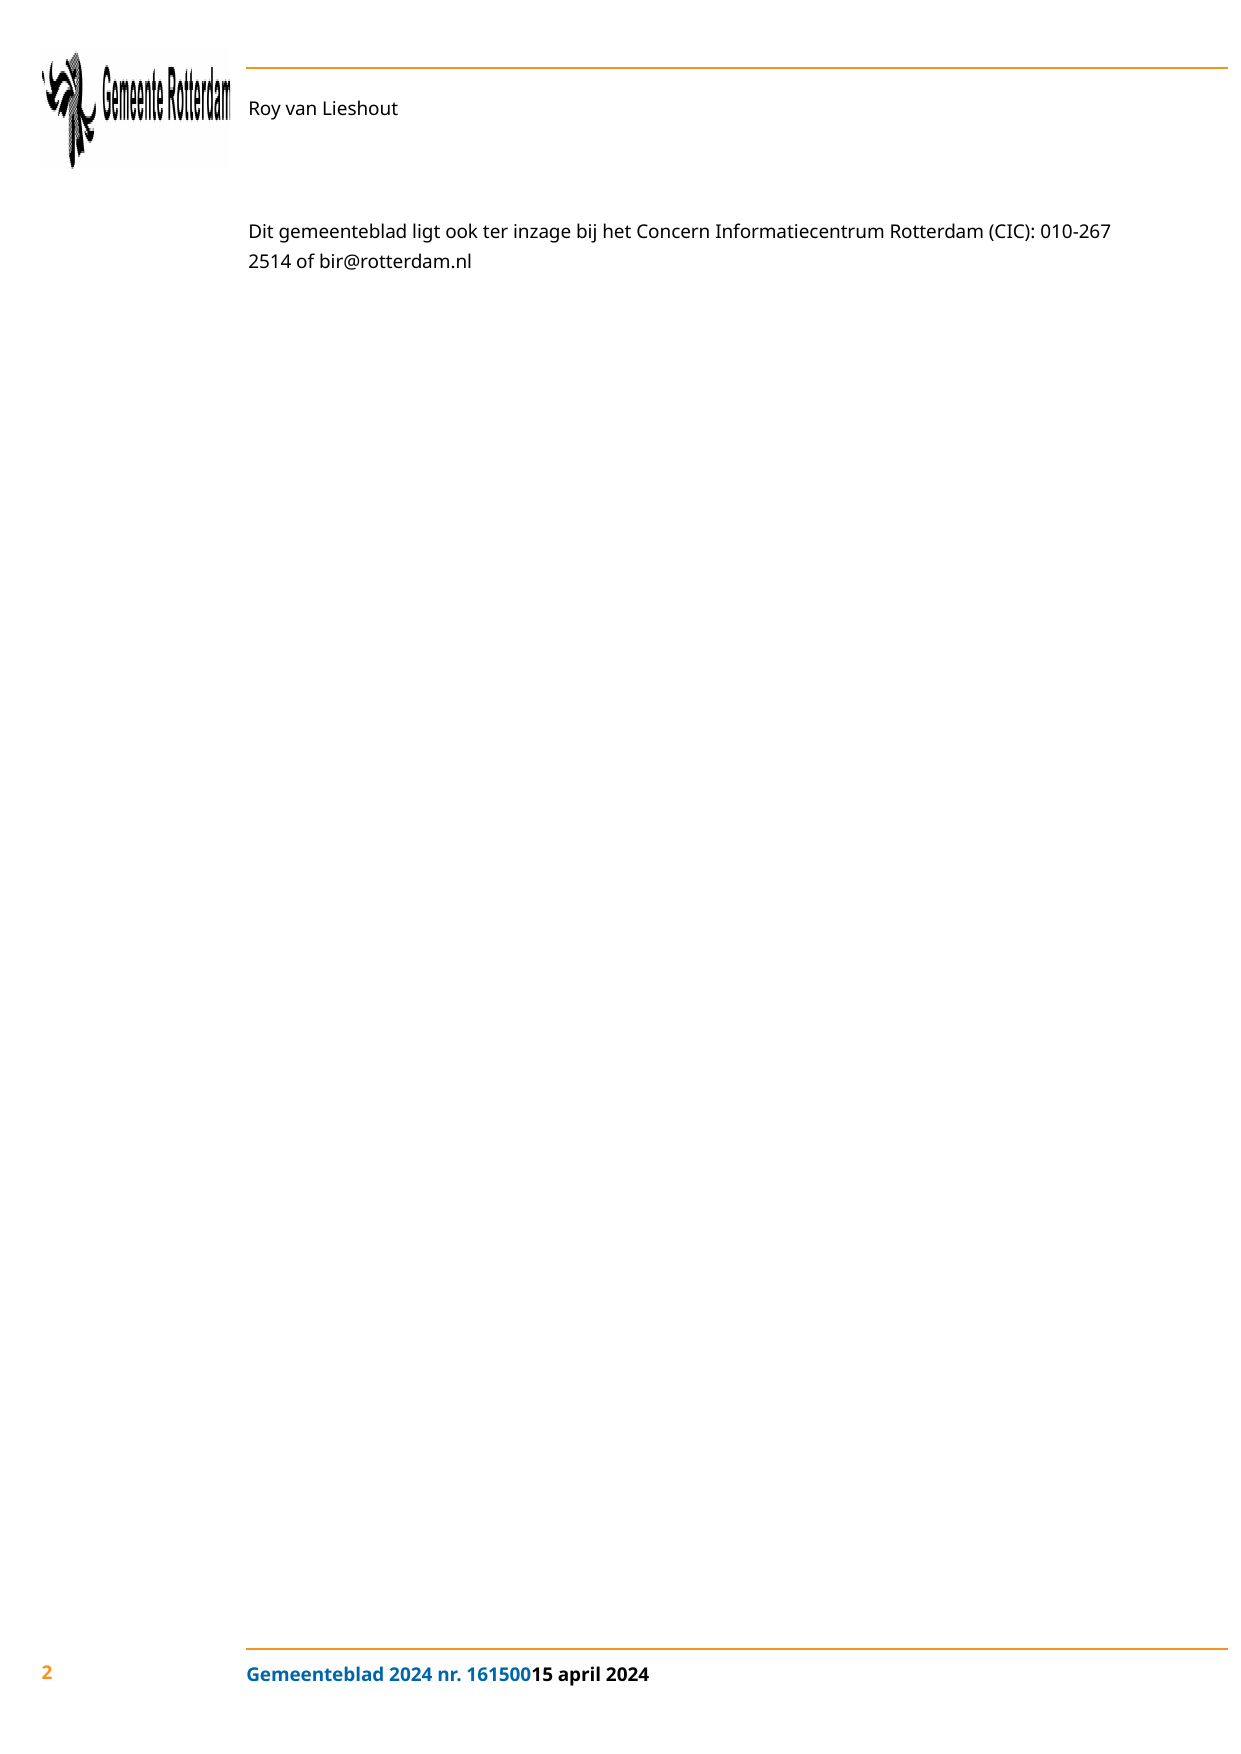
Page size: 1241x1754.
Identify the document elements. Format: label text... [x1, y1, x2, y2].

text Dit gemeenteblad ligt ook ter inzage bij het Concern Informatiecentrum Rotterdam (CIC): 010-267 2514 of bir@rotterdam.nl [248, 218, 1152, 274]
picture [41, 47, 231, 172]
text Roy van Lieshout [248, 95, 1152, 121]
